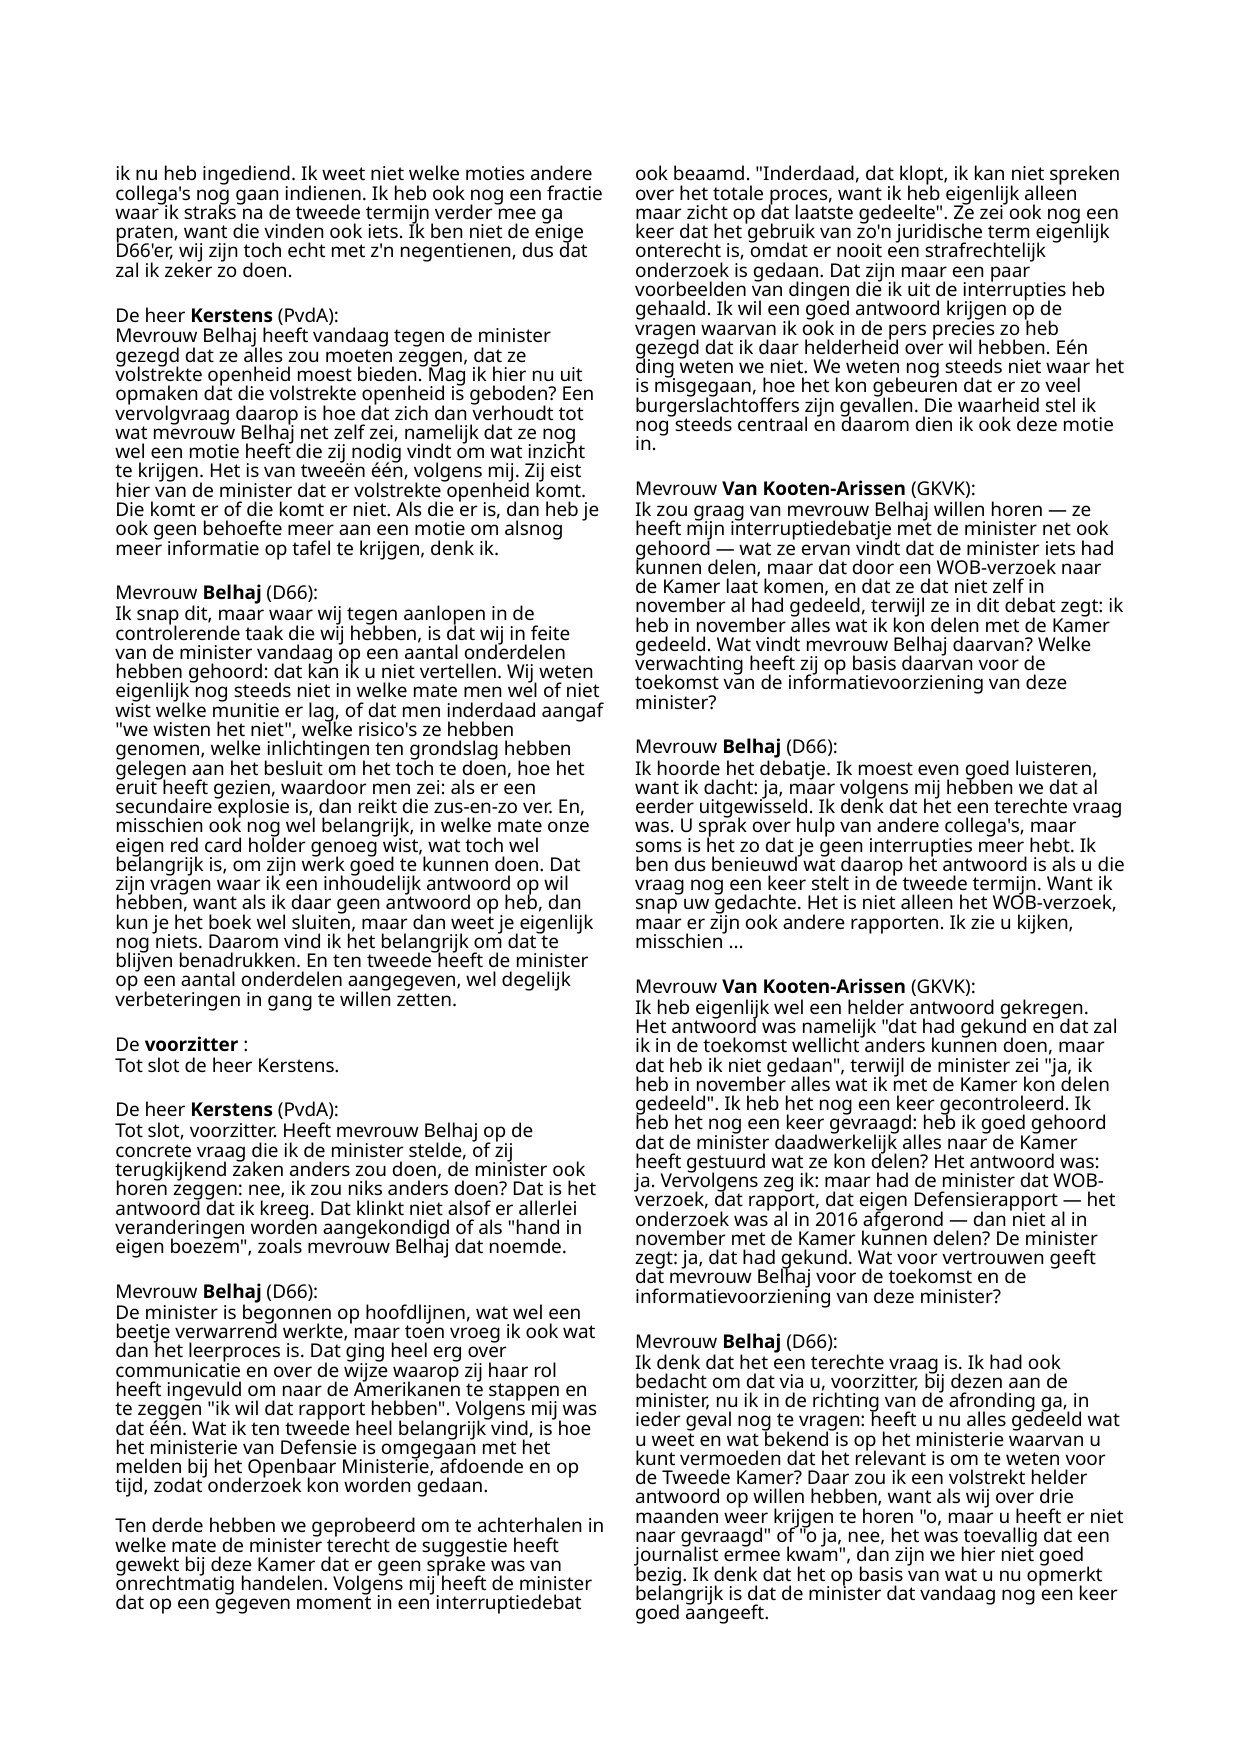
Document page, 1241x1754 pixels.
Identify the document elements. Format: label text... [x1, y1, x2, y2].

text Ik snap dit, maar waar wij tegen aanlopen in de controlerende taak die wij hebben, is dat wij in feite van de minister vandaag op een aantal onderdelen hebben gehoord: dat kan ik u niet vertellen. Wij weten eigenlijk nog steeds niet in welke mate men wel of niet wist welke munitie er lag, of dat men inderdaad aangaf "we wisten het niet", welke risico's ze hebben genomen, welke inlichtingen ten grondslag hebben gelegen aan het besluit om het toch te doen, hoe het eruit heeft gezien, waardoor men zei: als er een secundaire explosie is, dan reikt die zus-en-zo ver. En, misschien ook nog wel belangrijk, in welke mate onze eigen red card holder genoeg wist, wat toch wel belangrijk is, om zijn werk goed te kunnen doen. Dat zijn vragen waar ik een inhoudelijk antwoord op wil hebben, want als ik daar geen antwoord op heb, dan kun je het boek wel sluiten, maar dan weet je eigenlijk nog niets. Daarom vind ik het belangrijk om dat te blijven benadrukken. En ten tweede heeft de minister op een aantal onderdelen aangegeven, wel degelijk verbeteringen in gang te willen zetten. [115, 605, 605, 1010]
text Mevrouw Belhaj heeft vandaag tegen de minister gezegd dat ze alles zou moeten zeggen, dat ze volstrekte openheid moest bieden. Mag ik hier nu uit opmaken dat die volstrekte openheid is geboden? Een vervolgvraag daarop is hoe dat zich dan verhoudt tot wat mevrouw Belhaj net zelf zei, namelijk dat ze nog wel een motie heeft die zij nodig vindt om wat inzicht te krijgen. Het is van tweeën één, volgens mij. Zij eist hier van de minister dat er volstrekte openheid komt. Die komt er of die komt er niet. Als die er is, dan heb je ook geen behoefte meer aan een motie om alsnog meer informatie op tafel te krijgen, denk ik. [115, 327, 605, 559]
text ook beaamd. "Inderdaad, dat klopt, ik kan niet spreken over het totale proces, want ik heb eigenlijk alleen maar zicht op dat laatste gedeelte". Ze zei ook nog een keer dat het gebruik van zo'n juridische term eigenlijk onterecht is, omdat er nooit een strafrechtelijk onderzoek is gedaan. Dat zijn maar een paar voorbeelden van dingen die ik uit de interrupties heb gehaald. Ik wil een goed antwoord krijgen op de vragen waarvan ik ook in de pers precies zo heb gezegd dat ik daar helderheid over wil hebben. Eén ding weten we niet. We weten nog steeds niet waar het is misgegaan, hoe het kon gebeuren dat er zo veel burgerslachtoffers zijn gevallen. Die waarheid stel ik nog steeds centraal en daarom dien ik ook deze motie in. [635, 165, 1125, 454]
text Mevrouw Belhaj (D66): [115, 1278, 605, 1304]
text Ik heb eigenlijk wel een helder antwoord gekregen. Het antwoord was namelijk "dat had gekund en dat zal ik in de toekomst wellicht anders kunnen doen, maar dat heb ik niet gedaan", terwijl de minister zei "ja, ik heb in november alles wat ik met de Kamer kon delen gedeeld". Ik heb het nog een keer gecontroleerd. Ik heb het nog een keer gevraagd: heb ik goed gehoord dat de minister daadwerkelijk alles naar de Kamer heeft gestuurd wat ze kon delen? Het antwoord was: ja. Vervolgens zeg ik: maar had de minister dat WOB-verzoek, dat rapport, dat eigen Defensierapport — het onderzoek was al in 2016 afgerond — dan niet al in november met de Kamer kunnen delen? De minister zegt: ja, dat had gekund. Wat voor vertrouwen geeft dat mevrouw Belhaj voor de toekomst en de informatievoorziening van deze minister? [635, 999, 1125, 1307]
text ik nu heb ingediend. Ik weet niet welke moties andere collega's nog gaan indienen. Ik heb ook nog een fractie waar ik straks na de tweede termijn verder mee ga praten, want die vinden ook iets. Ik ben niet de enige D66'er, wij zijn toch echt met z'n negentienen, dus dat zal ik zeker zo doen. [115, 165, 605, 281]
text Ik zou graag van mevrouw Belhaj willen horen — ze heeft mijn interruptiedebatje met de minister net ook gehoord — wat ze ervan vindt dat de minister iets had kunnen delen, maar dat door een WOB-verzoek naar de Kamer laat komen, en dat ze dat niet zelf in november al had gedeeld, terwijl ze in dit debat zegt: ik heb in november alles wat ik kon delen met de Kamer gedeeld. Wat vindt mevrouw Belhaj daarvan? Welke verwachting heeft zij op basis daarvan voor de toekomst van de informatievoorziening van deze minister? [635, 501, 1125, 713]
text Mevrouw Belhaj (D66): [635, 1328, 1125, 1354]
text Mevrouw Van Kooten-Arissen (GKVK): [635, 973, 1125, 999]
text Tot slot, voorzitter. Heeft mevrouw Belhaj op de concrete vraag die ik de minister stelde, of zij terugkijkend zaken anders zou doen, de minister ook horen zeggen: nee, ik zou niks anders doen? Dat is het antwoord dat ik kreeg. Dat klinkt niet alsof er allerlei veranderingen worden aangekondigd of als "hand in eigen boezem", zoals mevrouw Belhaj dat noemde. [115, 1122, 605, 1257]
text De heer Kerstens (PvdA): [115, 1097, 605, 1122]
text Mevrouw Belhaj (D66): [635, 734, 1125, 759]
text Tot slot de heer Kerstens. [115, 1057, 605, 1076]
text Mevrouw Van Kooten-Arissen (GKVK): [635, 475, 1125, 501]
text Mevrouw Belhaj (D66): [115, 579, 605, 605]
text Ik hoorde het debatje. Ik moest even goed luisteren, want ik dacht: ja, maar volgens mij hebben we dat al eerder uitgewisseld. Ik denk dat het een terechte vraag was. U sprak over hulp van andere collega's, maar soms is het zo dat je geen interrupties meer hebt. Ik ben dus benieuwd wat daarop het antwoord is als u die vraag nog een keer stelt in de tweede termijn. Want ik snap uw gedachte. Het is niet alleen het WOB-verzoek, maar er zijn ook andere rapporten. Ik zie u kijken, misschien ... [635, 759, 1125, 952]
text De minister is begonnen op hoofdlijnen, wat wel een beetje verwarrend werkte, maar toen vroeg ik ook wat dan het leerproces is. Dat ging heel erg over communicatie en over de wijze waarop zij haar rol heeft ingevuld om naar de Amerikanen te stappen en te zeggen "ik wil dat rapport hebben". Volgens mij was dat één. Wat ik ten tweede heel belangrijk vind, is hoe het ministerie van Defensie is omgegaan met het melden bij het Openbaar Ministerie, afdoende en op tijd, zodat onderzoek kon worden gedaan. [115, 1304, 605, 1497]
text Ik denk dat het een terechte vraag is. Ik had ook bedacht om dat via u, voorzitter, bij dezen aan de minister, nu ik in de richting van de afronding ga, in ieder geval nog te vragen: heeft u nu alles gedeeld wat u weet en wat bekend is op het ministerie waarvan u kunt vermoeden dat het relevant is om te weten voor de Tweede Kamer? Daar zou ik een volstrekt helder antwoord op willen hebben, want als wij over drie maanden weer krijgen te horen "o, maar u heeft er niet naar gevraagd" of "o ja, nee, het was toevallig dat een journalist ermee kwam", dan zijn we hier niet goed bezig. Ik denk dat het op basis van wat u nu opmerkt belangrijk is dat de minister dat vandaag nog een keer goed aangeeft. [635, 1354, 1125, 1623]
text Ten derde hebben we geprobeerd om te achterhalen in welke mate de minister terecht de suggestie heeft gewekt bij deze Kamer dat er geen sprake was van onrechtmatig handelen. Volgens mij heeft de minister dat op een gegeven moment in een interruptiedebat [115, 1517, 605, 1614]
text De voorzitter : [115, 1031, 605, 1057]
text De heer Kerstens (PvdA): [115, 302, 605, 327]
